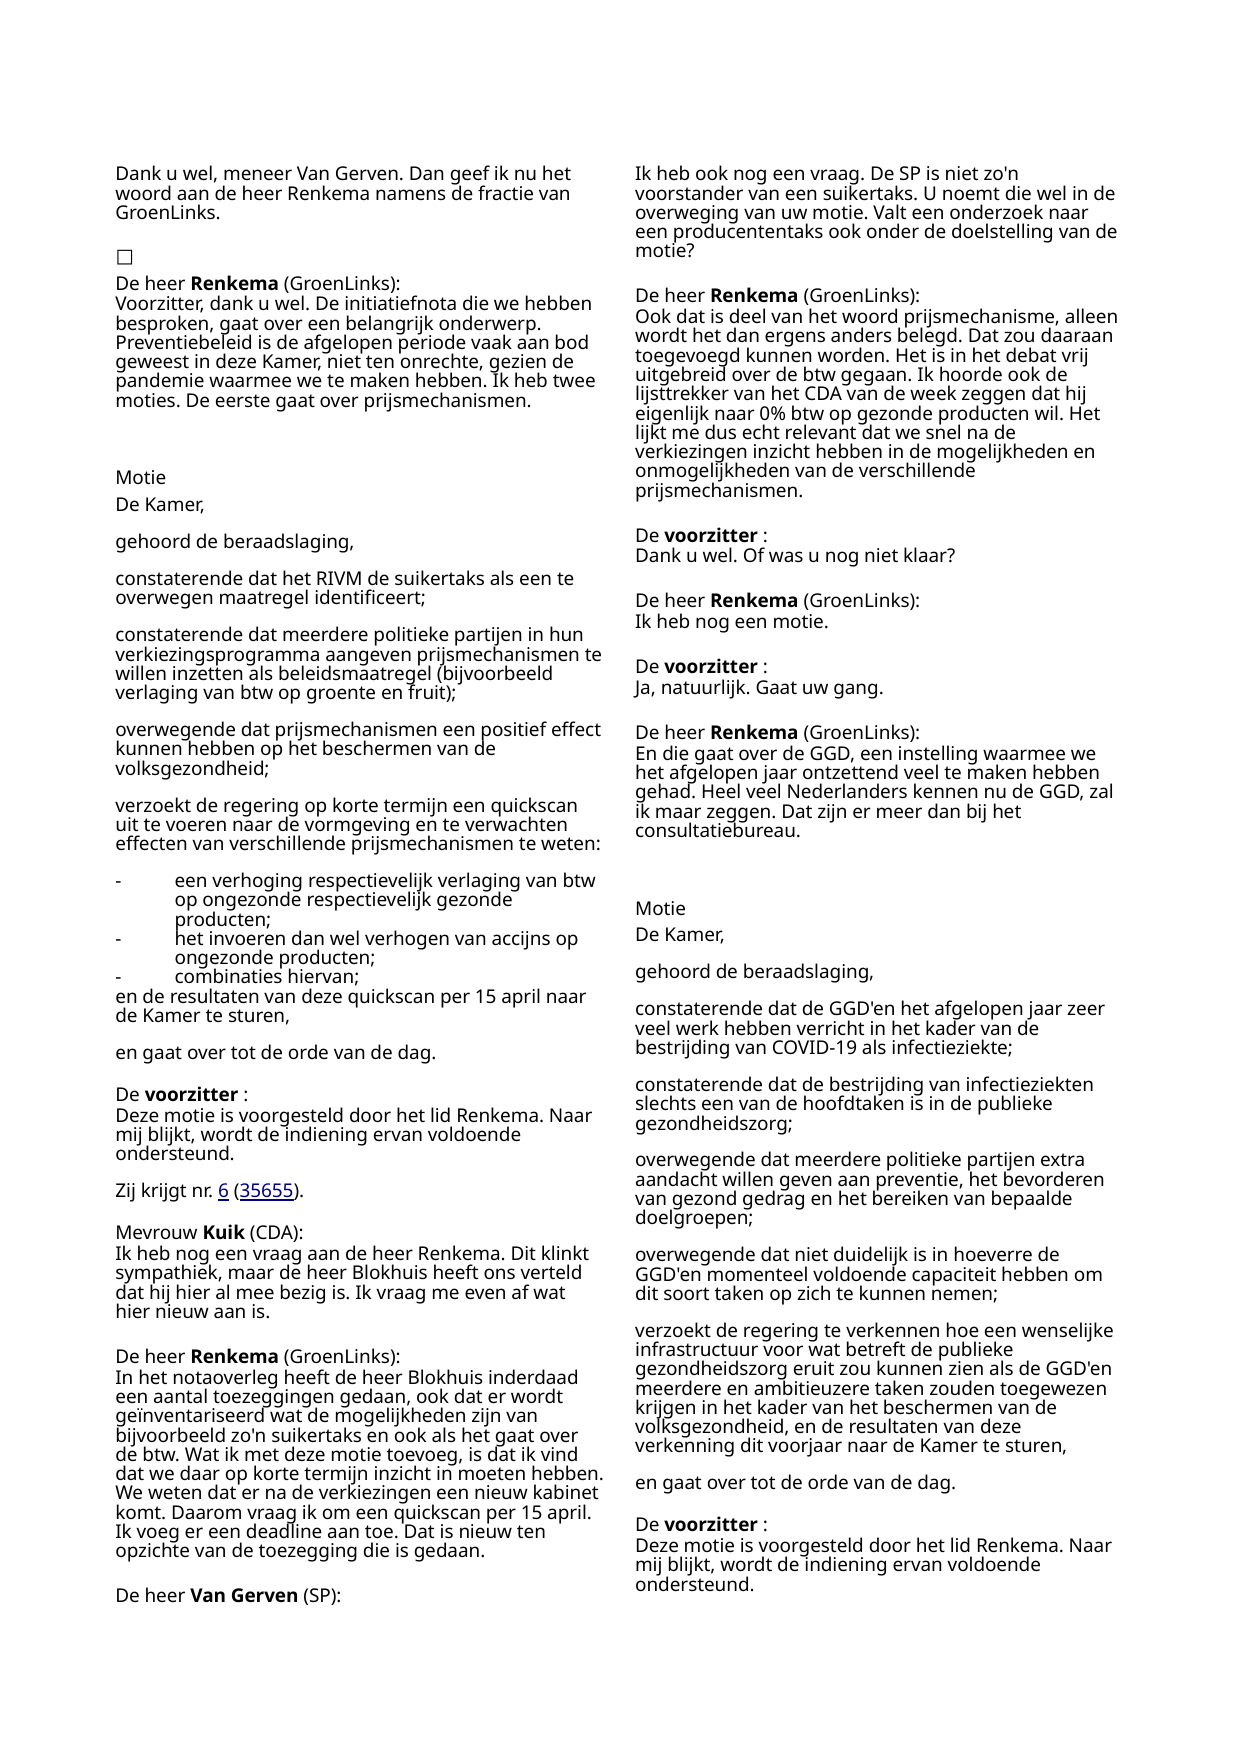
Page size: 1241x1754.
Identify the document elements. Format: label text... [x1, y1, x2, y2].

text De heer Renkema (GroenLinks): [635, 719, 1125, 745]
list het invoeren dan wel verhogen van accijns op ongezonde producten; [115, 930, 605, 968]
text gehoord de beraadslaging, [115, 533, 605, 552]
text En die gaat over de GGD, een instelling waarmee we het afgelopen jaar ontzettend veel te maken hebben gehad. Heel veel Nederlanders kennen nu de GGD, zal ik maar zeggen. Dat zijn er meer dan bij het consultatiebureau. [635, 745, 1125, 841]
text Voorzitter, dank u wel. De initiatiefnota die we hebben besproken, gaat over een belangrijk onderwerp. Preventiebeleid is de afgelopen periode vaak aan bod geweest in deze Kamer, niet ten onrechte, gezien de pandemie waarmee we te maken hebben. Ik heb twee moties. De eerste gaat over prijsmechanismen. [115, 295, 605, 411]
list een verhoging respectievelijk verlaging van btw op ongezonde respectievelijk gezonde producten; [115, 872, 605, 930]
text De heer Renkema (GroenLinks): [115, 270, 605, 295]
text Deze motie is voorgesteld door het lid Renkema. Naar mij blijkt, wordt de indiening ervan voldoende ondersteund. [115, 1107, 605, 1164]
text Zij krijgt nr. 6 (35655). [115, 1182, 605, 1202]
text Ik heb ook nog een vraag. De SP is niet zo'n voorstander van een suikertaks. U noemt die wel in de overweging van uw motie. Valt een onderzoek naar een producententaks ook onder de doelstelling van de motie? [635, 165, 1125, 262]
text constaterende dat meerdere politieke partijen in hun verkiezingsprogramma aangeven prijsmechanismen te willen inzetten als beleidsmaatregel (bijvoorbeeld verlaging van btw op groente en fruit); [115, 626, 605, 703]
text Deze motie is voorgesteld door het lid Renkema. Naar mij blijkt, wordt de indiening ervan voldoende ondersteund. [635, 1537, 1125, 1595]
text en gaat over tot de orde van de dag. [635, 1474, 1125, 1494]
text De voorzitter : [635, 653, 1125, 679]
text ⬜ [115, 244, 605, 270]
list combinaties hiervan; [115, 968, 605, 988]
text De heer Renkema (GroenLinks): [115, 1343, 605, 1369]
text Mevrouw Kuik (CDA): [115, 1219, 605, 1245]
text Motie [635, 895, 1125, 921]
text Ja, natuurlijk. Gaat uw gang. [635, 679, 1125, 698]
text en de resultaten van deze quickscan per 15 april naar de Kamer te sturen, [115, 988, 605, 1026]
text De voorzitter : [635, 1511, 1125, 1537]
text gehoord de beraadslaging, [635, 963, 1125, 983]
text verzoekt de regering te verkennen hoe een wenselijke infrastructuur voor wat betreft de publieke gezondheidszorg eruit zou kunnen zien als de GGD'en meerdere en ambitieuzere taken zouden toegewezen krijgen in het kader van het beschermen van de volksgezondheid, en de resultaten van deze verkenning dit voorjaar naar de Kamer te sturen, [635, 1322, 1125, 1457]
text Motie [115, 464, 605, 490]
text overwegende dat niet duidelijk is in hoeverre de GGD'en momenteel voldoende capaciteit hebben om dit soort taken op zich te kunnen nemen; [635, 1246, 1125, 1304]
text constaterende dat de bestrijding van infectieziekten slechts een van de hoofdtaken is in de publieke gezondheidszorg; [635, 1076, 1125, 1134]
text De voorzitter : [635, 522, 1125, 547]
text en gaat over tot de orde van de dag. [115, 1044, 605, 1063]
text overwegende dat meerdere politieke partijen extra aandacht willen geven aan preventie, het bevorderen van gezond gedrag en het bereiken van bepaalde doelgroepen; [635, 1151, 1125, 1228]
text constaterende dat het RIVM de suikertaks als een te overwegen maatregel identificeert; [115, 570, 605, 609]
text Dank u wel. Of was u nog niet klaar? [635, 547, 1125, 567]
text constaterende dat de GGD'en het afgelopen jaar zeer veel werk hebben verricht in het kader van de bestrijding van COVID-19 als infectieziekte; [635, 1000, 1125, 1058]
text verzoekt de regering op korte termijn een quickscan uit te voeren naar de vormgeving en te verwachten effecten van verschillende prijsmechanismen te weten: [115, 797, 605, 854]
text De heer Van Gerven (SP): [115, 1582, 605, 1608]
text De heer Renkema (GroenLinks): [635, 588, 1125, 613]
text overwegende dat prijsmechanismen een positief effect kunnen hebben op het beschermen van de volksgezondheid; [115, 721, 605, 779]
text Ik heb nog een motie. [635, 613, 1125, 633]
text Ik heb nog een vraag aan de heer Renkema. Dit klinkt sympathiek, maar de heer Blokhuis heeft ons verteld dat hij hier al mee bezig is. Ik vraag me even af wat hier nieuw aan is. [115, 1245, 605, 1322]
text De Kamer, [635, 926, 1125, 946]
text Dank u wel, meneer Van Gerven. Dan geef ik nu het woord aan de heer Renkema namens de fractie van GroenLinks. [115, 165, 605, 223]
text De heer Renkema (GroenLinks): [635, 282, 1125, 308]
text Ook dat is deel van het woord prijsmechanisme, alleen wordt het dan ergens anders belegd. Dat zou daaraan toegevoegd kunnen worden. Het is in het debat vrij uitgebreid over de btw gegaan. Ik hoorde ook de lijsttrekker van het CDA van de week zeggen dat hij eigenlijk naar 0% btw op gezonde producten wil. Het lijkt me dus echt relevant dat we snel na de verkiezingen inzicht hebben in de mogelijkheden en onmogelijkheden van de verschillende prijsmechanismen. [635, 308, 1125, 501]
text In het notaoverleg heeft de heer Blokhuis inderdaad een aantal toezeggingen gedaan, ook dat er wordt geïnventariseerd wat de mogelijkheden zijn van bijvoorbeeld zo'n suikertaks en ook als het gaat over de btw. Wat ik met deze motie toevoeg, is dat ik vind dat we daar op korte termijn inzicht in moeten hebben. We weten dat er na de verkiezingen een nieuw kabinet komt. Daarom vraag ik om een quickscan per 15 april. Ik voeg er een deadline aan toe. Dat is nieuw ten opzichte van de toezegging die is gedaan. [115, 1369, 605, 1561]
text De Kamer, [115, 496, 605, 515]
text De voorzitter : [115, 1081, 605, 1107]
